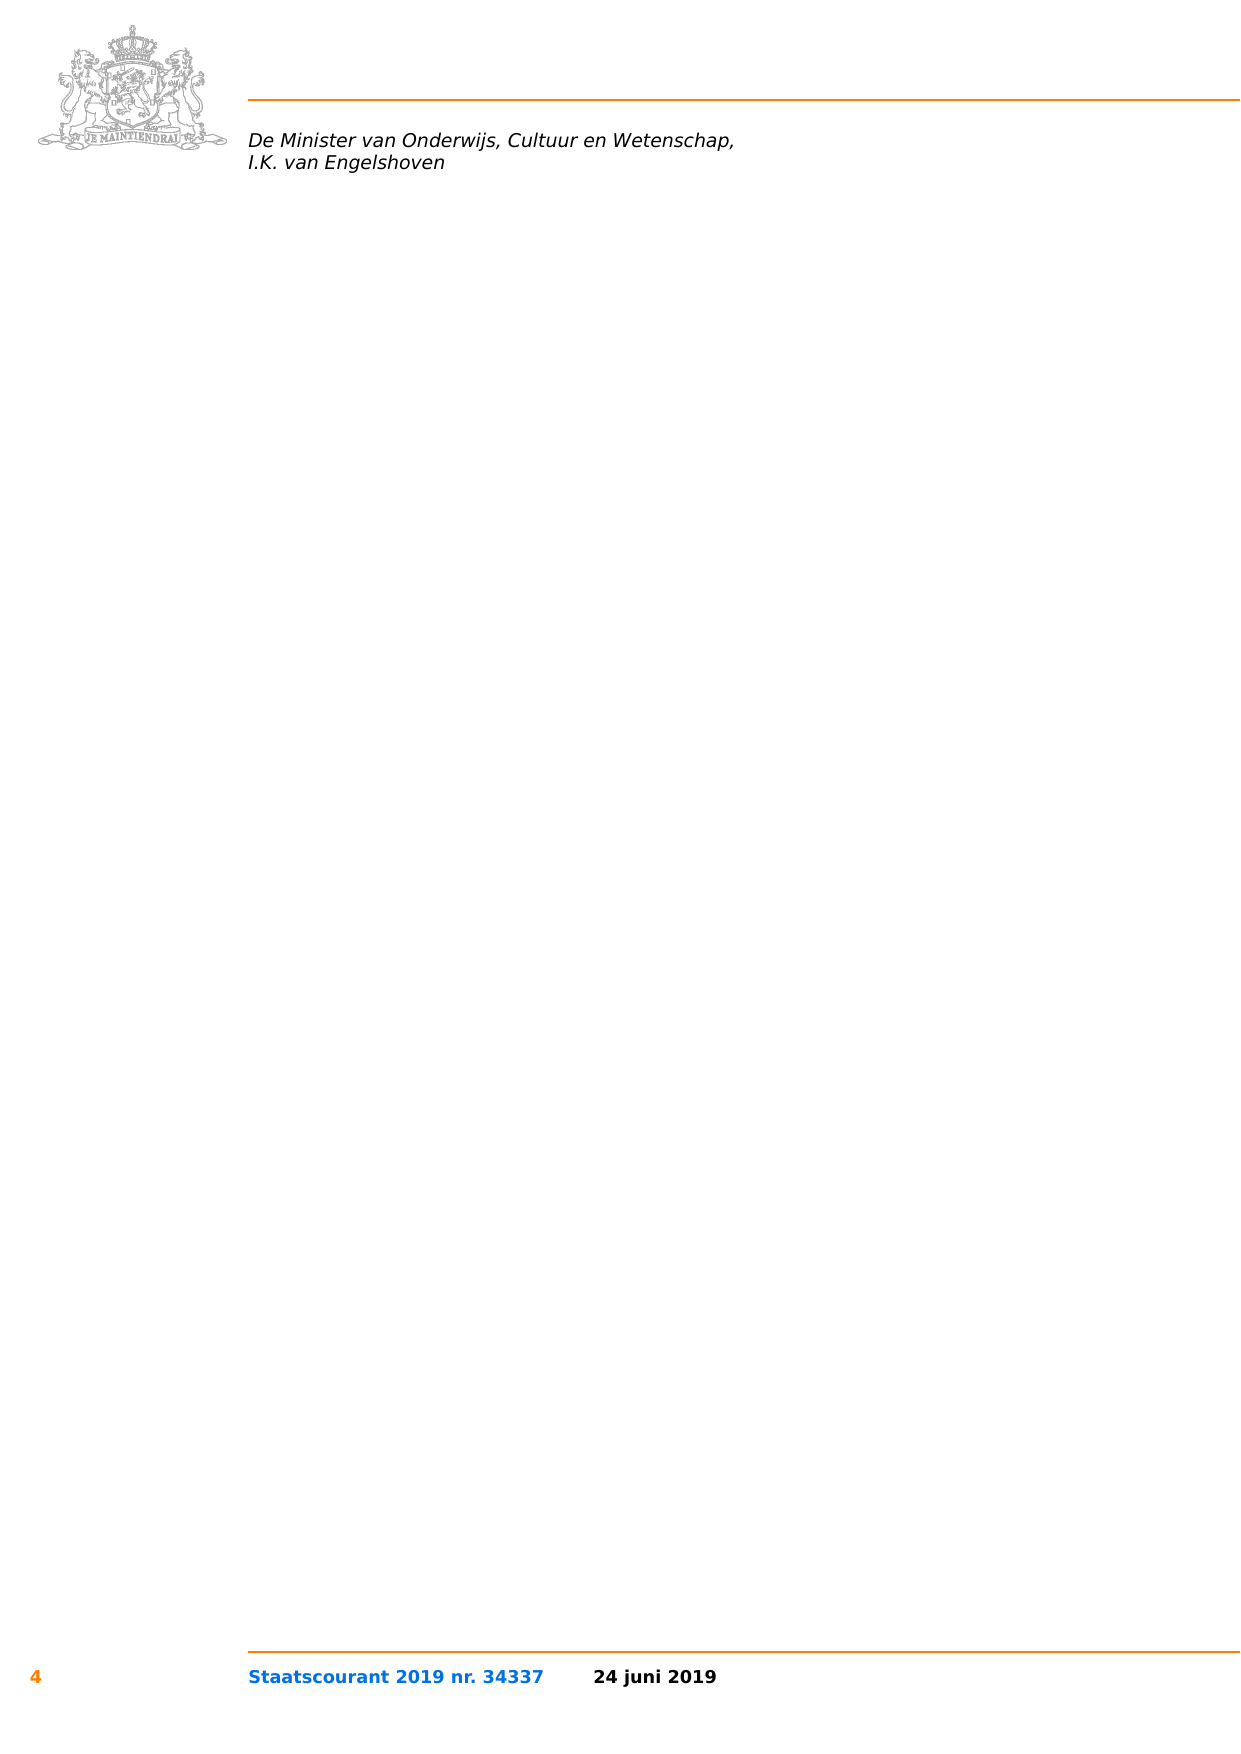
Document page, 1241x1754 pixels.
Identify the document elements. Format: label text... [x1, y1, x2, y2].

text De Minister van Onderwijs, Cultuur en Wetenschap, I.K. van Engelshoven [248, 130, 1163, 174]
picture [38, 25, 227, 150]
